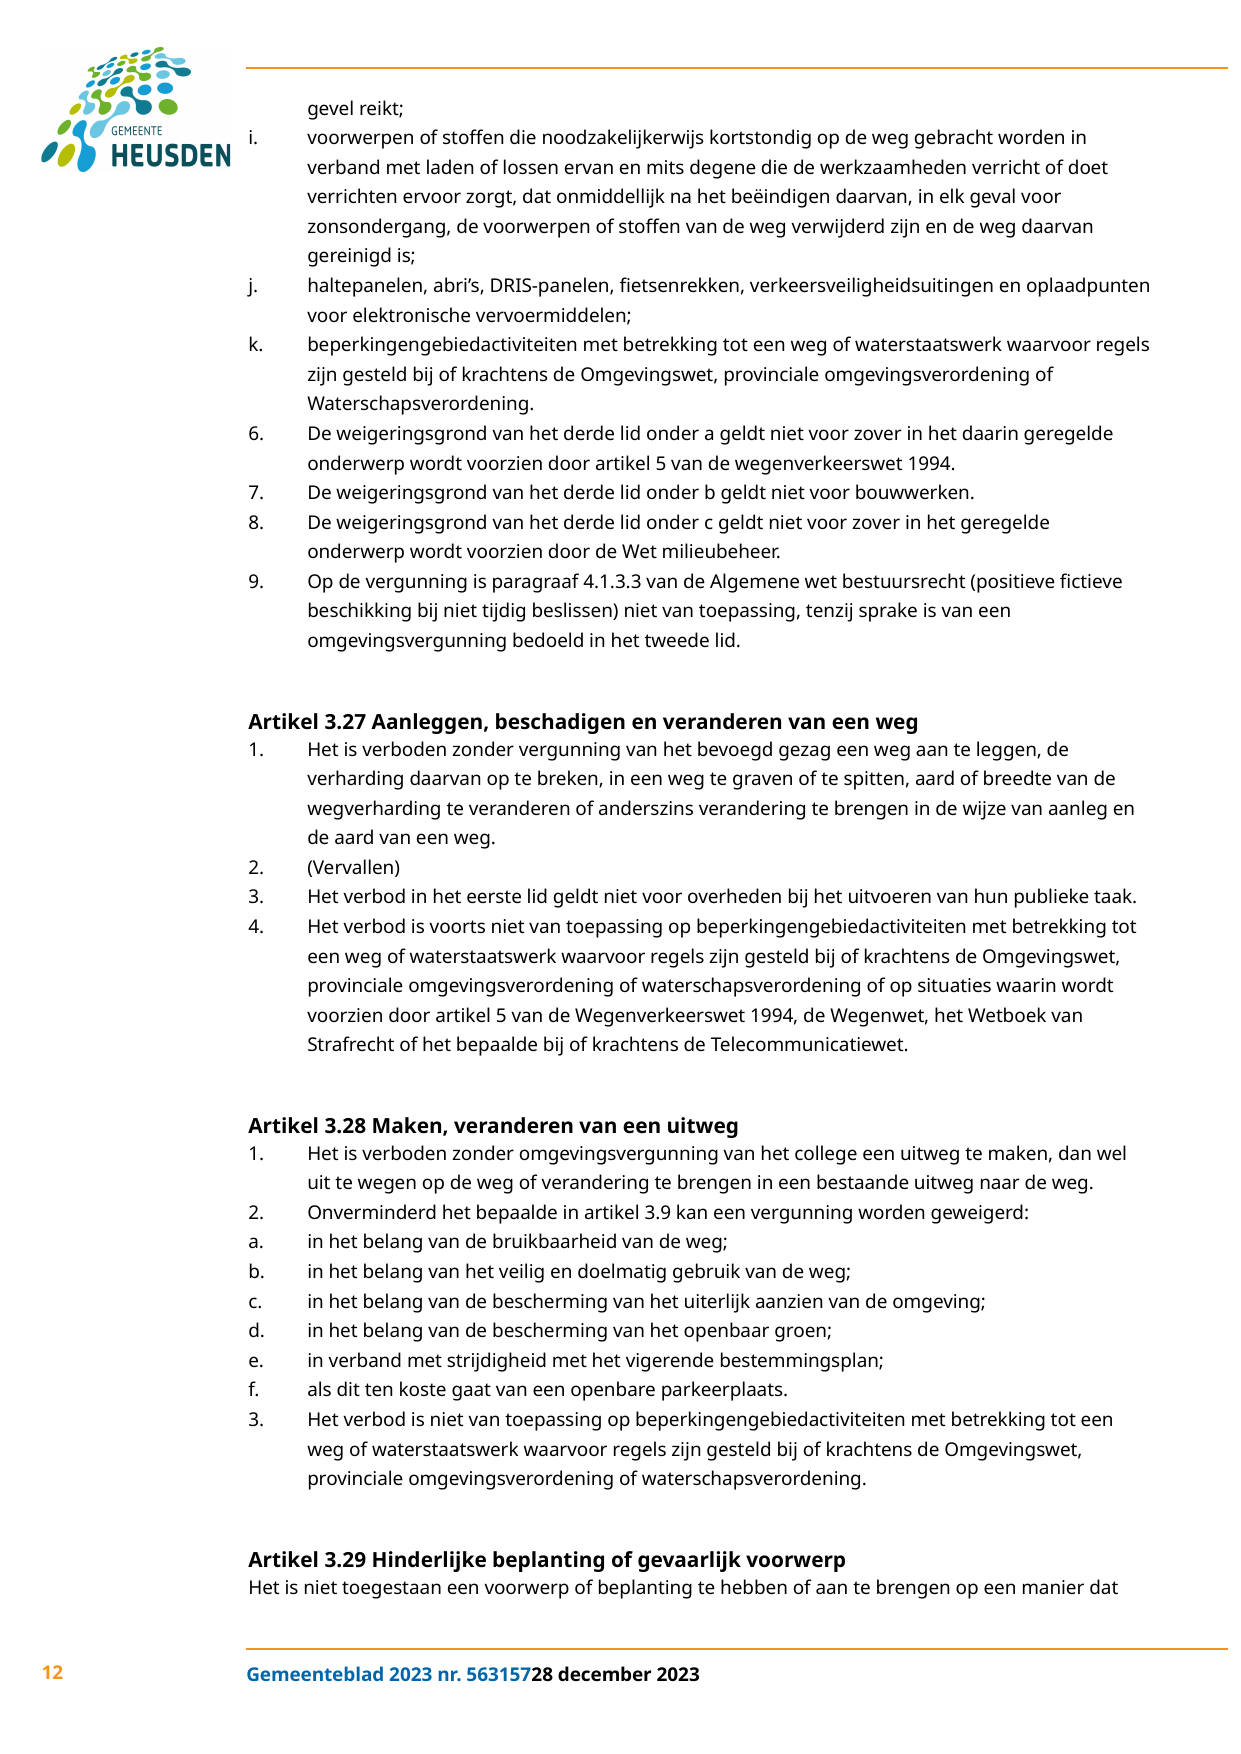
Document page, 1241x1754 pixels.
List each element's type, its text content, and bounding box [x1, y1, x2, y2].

list in het belang van de bruikbaarheid van de weg; [248, 1229, 1152, 1254]
list in het belang van de bescherming van het openbaar groen; [248, 1317, 1152, 1343]
list voorwerpen of stoffen die noodzakelijkerwijs kortstondig op de weg gebracht worden in verband met laden of lossen ervan en mits degene die de werkzaamheden verricht of doet verrichten ervoor zorgt, dat onmiddellijk na het beëindigen daarvan, in elk geval voor zonsondergang, de voorwerpen of stoffen van de weg verwijderd zijn en de weg daarvan gereinigd is; [248, 124, 1152, 268]
list De weigeringsgrond van het derde lid onder c geldt niet voor zover in het geregelde onderwerp wordt voorzien door de Wet milieubeheer. [248, 509, 1152, 564]
list Op de vergunning is paragraaf 4.1.3.3 van de Algemene wet bestuursrecht (positieve fictieve beschikking bij niet tijdig beslissen) niet van toepassing, tenzij sprake is van een omgevingsvergunning bedoeld in het tweede lid. [248, 568, 1152, 653]
list Het verbod is voorts niet van toepassing op beperkingengebiedactiviteiten met betrekking tot een weg of waterstaatswerk waarvoor regels zijn gesteld bij of krachtens de Omgevingswet, provinciale omgevingsverordening of waterschapsverordening of op situaties waarin wordt voorzien door artikel 5 van de Wegenverkeerswet 1994, de Wegenwet, het Wetboek van Strafrecht of het bepaalde bij of krachtens de Telecommunicatiewet. [248, 913, 1152, 1057]
picture [41, 47, 231, 172]
text Artikel 3.27 Aanleggen, beschadigen en veranderen van een weg [248, 707, 1152, 736]
text Artikel 3.28 Maken, veranderen van een uitweg [248, 1112, 1152, 1140]
list De weigeringsgrond van het derde lid onder b geldt niet voor bouwwerken. [248, 479, 1152, 505]
list Het verbod is niet van toepassing op beperkingengebiedactiviteiten met betrekking tot een weg of waterstaatswerk waarvoor regels zijn gesteld bij of krachtens de Omgevingswet, provinciale omgevingsverordening of waterschapsverordening. [248, 1406, 1152, 1491]
list in het belang van het veilig en doelmatig gebruik van de weg; [248, 1258, 1152, 1284]
list beperkingengebiedactiviteiten met betrekking tot een weg of waterstaatswerk waarvoor regels zijn gesteld bij of krachtens de Omgevingswet, provinciale omgevingsverordening of Waterschapsverordening. [248, 331, 1152, 416]
list (Vervallen) [248, 854, 1152, 880]
text Het is niet toegestaan een voorwerp of beplanting te hebben of aan te brengen op een manier dat [248, 1574, 1152, 1599]
list Onverminderd het bepaalde in artikel 3.9 kan een vergunning worden geweigerd: [248, 1199, 1152, 1225]
list Het is verboden zonder omgevingsvergunning van het college een uitweg te maken, dan wel uit te wegen op de weg of verandering te brengen in een bestaande uitweg naar de weg. [248, 1140, 1152, 1195]
list haltepanelen, abri’s, DRIS-panelen, fietsenrekken, verkeersveiligheidsuitingen en oplaadpunten voor elektronische vervoermiddelen; [248, 272, 1152, 328]
list in het belang van de bescherming van het uiterlijk aanzien van de omgeving; [248, 1288, 1152, 1314]
list Het verbod in het eerste lid geldt niet voor overheden bij het uitvoeren van hun publieke taak. [248, 884, 1152, 909]
list De weigeringsgrond van het derde lid onder a geldt niet voor zover in het daarin geregelde onderwerp wordt voorzien door artikel 5 van de wegenverkeerswet 1994. [248, 420, 1152, 476]
list Het is verboden zonder vergunning van het bevoegd gezag een weg aan te leggen, de verharding daarvan op te breken, in een weg te graven of te spitten, aard of breedte van de wegverharding te veranderen of anderszins verandering te brengen in de wijze van aanleg en de aard van een weg. [248, 736, 1152, 850]
text Artikel 3.29 Hinderlijke beplanting of gevaarlijk voorwerp [248, 1545, 1152, 1574]
list als dit ten koste gaat van een openbare parkeerplaats. [248, 1377, 1152, 1402]
list gevel reikt; [248, 95, 1152, 121]
list in verband met strijdigheid met het vigerende bestemmingsplan; [248, 1347, 1152, 1373]
